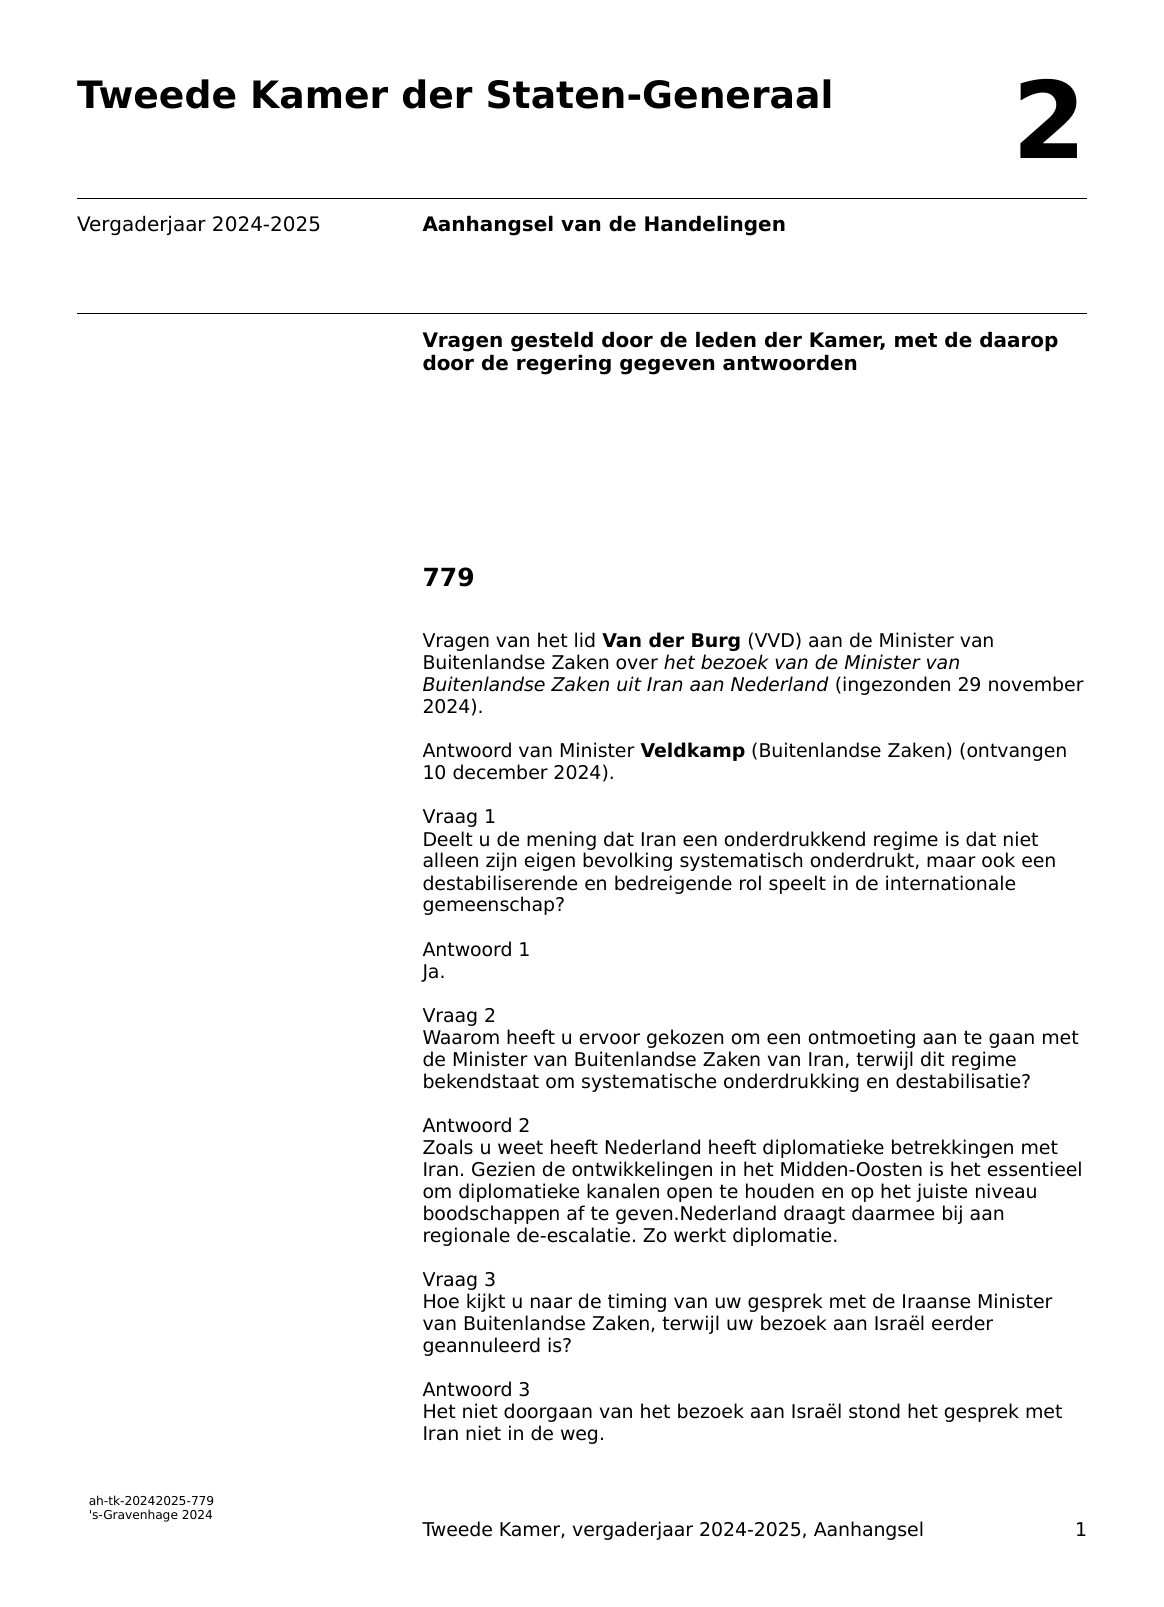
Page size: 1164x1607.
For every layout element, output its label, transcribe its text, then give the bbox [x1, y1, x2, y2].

text Antwoord 1 [422, 938, 1087, 961]
text Hoe kijkt u naar de timing van uw gesprek met de Iraanse Minister van Buitenlandse Zaken, terwijl uw bezoek aan Israël eerder geannuleerd is? [422, 1291, 1087, 1357]
text Zoals u weet heeft Nederland heeft diplomatieke betrekkingen met Iran. Gezien de ontwikkelingen in het Midden-Oosten is het essentieel om diplomatieke kanalen open te houden en op het juiste niveau boodschappen af te geven.Nederland draagt daarmee bij aan regionale de-escalatie. Zo werkt diplomatie. [422, 1137, 1087, 1247]
text Vraag 3 [422, 1269, 1087, 1291]
text Deelt u de mening dat Iran een onderdrukkend regime is dat niet alleen zijn eigen bevolking systematisch onderdrukt, maar ook een destabiliserende en bedreigende rol speelt in de internationale gemeenschap? [422, 828, 1087, 916]
text Antwoord 3 [422, 1379, 1087, 1401]
table_cell Vragen gesteld door de leden der Kamer, met de daarop door de regering gegeven antwoorden [422, 314, 1087, 375]
table_cell Aanhangsel van de Handelingen [422, 199, 1087, 313]
text Vraag 2 [422, 1005, 1087, 1027]
table_cell [77, 314, 422, 375]
text 779 [422, 563, 1087, 592]
text Waarom heeft u ervoor gekozen om een ontmoeting aan te gaan met de Minister van Buitenlandse Zaken van Iran, terwijl dit regime bekendstaat om systematische onderdrukking en destabilisatie? [422, 1027, 1087, 1093]
text Antwoord van Minister Veldkamp (Buitenlandse Zaken) (ontvangen 10 december 2024). [422, 740, 1087, 784]
text Ja. [422, 961, 1087, 982]
text Vragen van het lid Van der Burg (VVD) aan de Minister van Buitenlandse Zaken over het bezoek van de Minister van Buitenlandse Zaken uit Iran aan Nederland (ingezonden 29 november 2024). [422, 630, 1087, 718]
table_cell Vergaderjaar 2024-2025 [77, 199, 422, 313]
table_header Tweede Kamer der Staten-Generaal [77, 59, 886, 198]
table_header 2 [886, 59, 1087, 198]
text 's-Gravenhage 2024 [88, 1508, 323, 1522]
text Het niet doorgaan van het bezoek aan Israël stond het gesprek met Iran niet in de weg. [422, 1401, 1087, 1445]
text Antwoord 2 [422, 1115, 1087, 1137]
text ah-tk-20242025-779 [88, 1494, 323, 1508]
text Vraag 1 [422, 806, 1087, 828]
